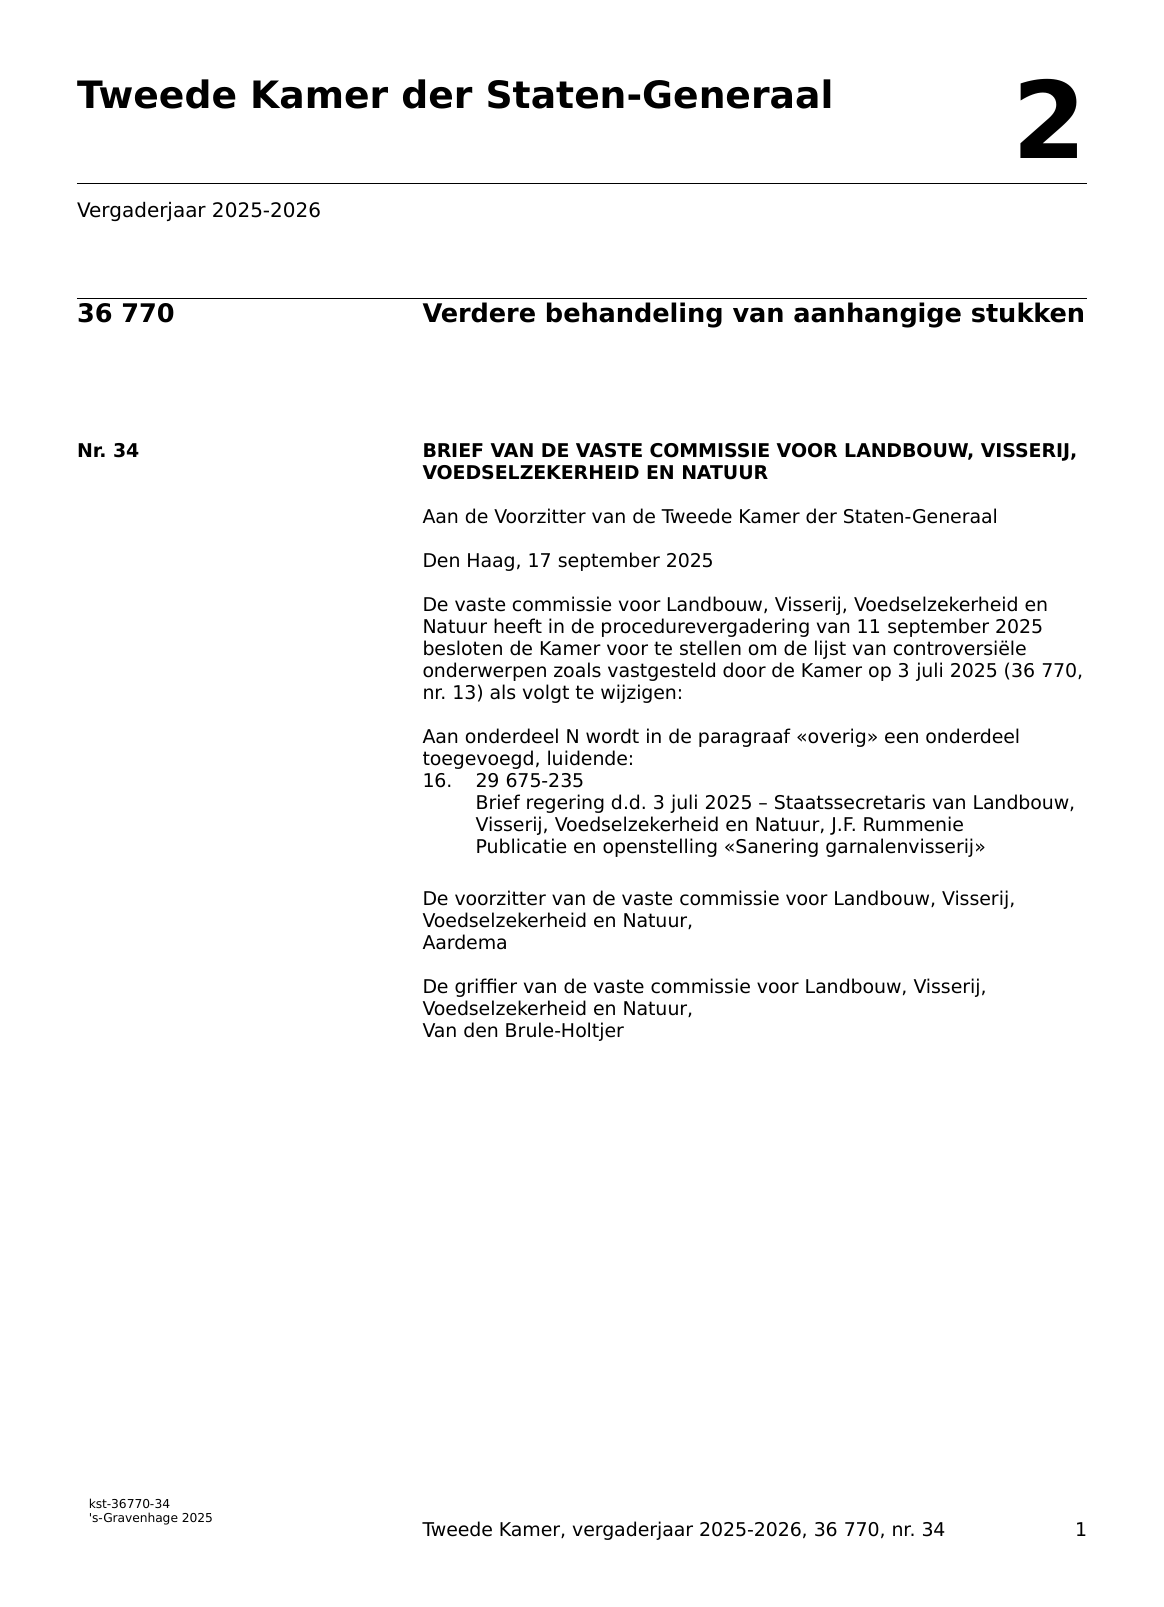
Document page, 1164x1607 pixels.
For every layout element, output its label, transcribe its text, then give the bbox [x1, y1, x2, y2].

text Aan onderdeel N wordt in de paragraaf «overig» een onderdeel toegevoegd, luidende: [422, 726, 1087, 770]
subtitle Nr. 34 BRIEF VAN DE VASTE COMMISSIE VOOR LANDBOUW, VISSERIJ, VOEDSELZEKERHEID EN NATUUR [77, 440, 1087, 484]
text 16. 29 675-235 [422, 770, 1087, 792]
table_cell Vergaderjaar 2025-2026 [77, 184, 1087, 298]
text De voorzitter van de vaste commissie voor Landbouw, Visserij, Voedselzekerheid en Natuur, Aardema [422, 888, 1087, 954]
text kst-36770-34 [88, 1497, 323, 1511]
text Publicatie en openstelling «Sanering garnalenvisserij» [475, 836, 1087, 858]
table_header Tweede Kamer der Staten-Generaal [77, 59, 886, 183]
text Brief regering d.d. 3 juli 2025 – Staatssecretaris van Landbouw, Visserij, Voedselzekerheid en Natuur, J.F. Rummenie [475, 792, 1087, 836]
text De vaste commissie voor Landbouw, Visserij, Voedselzekerheid en Natuur heeft in de procedurevergadering van 11 september 2025 besloten de Kamer voor te stellen om de lijst van controversiële onderwerpen zoals vastgesteld door de Kamer op 3 juli 2025 (36 770, nr. 13) als volgt te wijzigen: [422, 594, 1087, 704]
text Den Haag, 17 september 2025 [422, 550, 1087, 572]
text 's-Gravenhage 2025 [88, 1511, 323, 1525]
text Aan de Voorzitter van de Tweede Kamer der Staten-Generaal [422, 506, 1087, 528]
table_header 2 [886, 59, 1087, 183]
text De griffier van de vaste commissie voor Landbouw, Visserij, Voedselzekerheid en Natuur, Van den Brule-Holtjer [422, 976, 1087, 1042]
subtitle 36 770 Verdere behandeling van aanhangige stukken [77, 299, 1087, 329]
